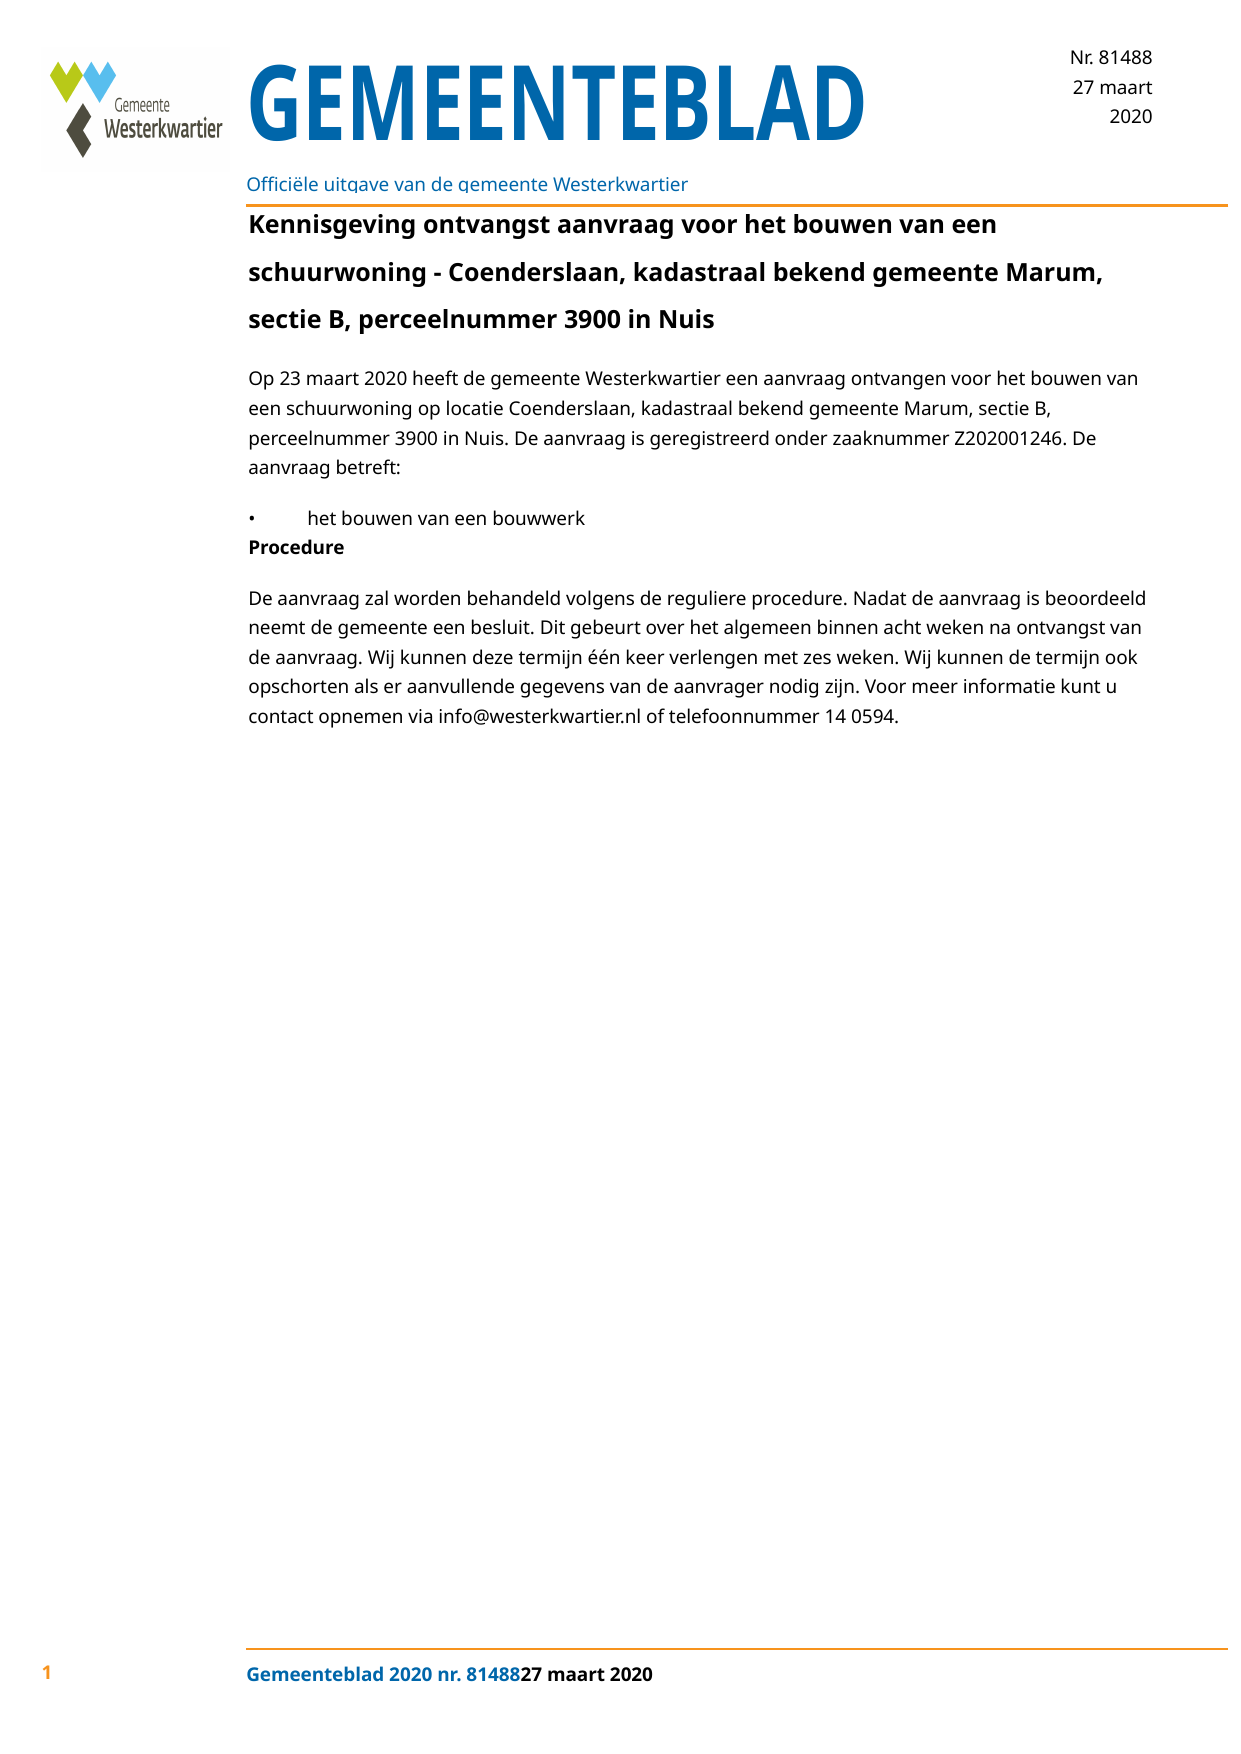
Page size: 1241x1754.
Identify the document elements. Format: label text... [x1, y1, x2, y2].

picture [41, 47, 231, 172]
text Kennisgeving ontvangst aanvraag voor het bouwen van een schuurwoning - Coenderslaan, kadastraal bekend gemeente Marum, sectie B, perceelnummer 3900 in Nuis [248, 207, 1152, 336]
list het bouwen van een bouwwerk [248, 505, 1152, 530]
text Procedure [248, 534, 1152, 560]
text De aanvraag zal worden behandeld volgens de reguliere procedure. Nadat de aanvraag is beoordeeld neemt de gemeente een besluit. Dit gebeurt over het algemeen binnen acht weken na ontvangst van de aanvraag. Wij kunnen deze termijn één keer verlengen met zes weken. Wij kunnen de termijn ook opschorten als er aanvullende gegevens van de aanvrager nodig zijn. Voor meer informatie kunt u contact opnemen via info@westerkwartier.nl of telefoonnummer 14 0594. [248, 585, 1152, 729]
text Op 23 maart 2020 heeft de gemeente Westerkwartier een aanvraag ontvangen voor het bouwen van een schuurwoning op locatie Coenderslaan, kadastraal bekend gemeente Marum, sectie B, perceelnummer 3900 in Nuis. De aanvraag is geregistreerd onder zaaknummer Z202001246. De aanvraag betreft: [248, 366, 1152, 480]
